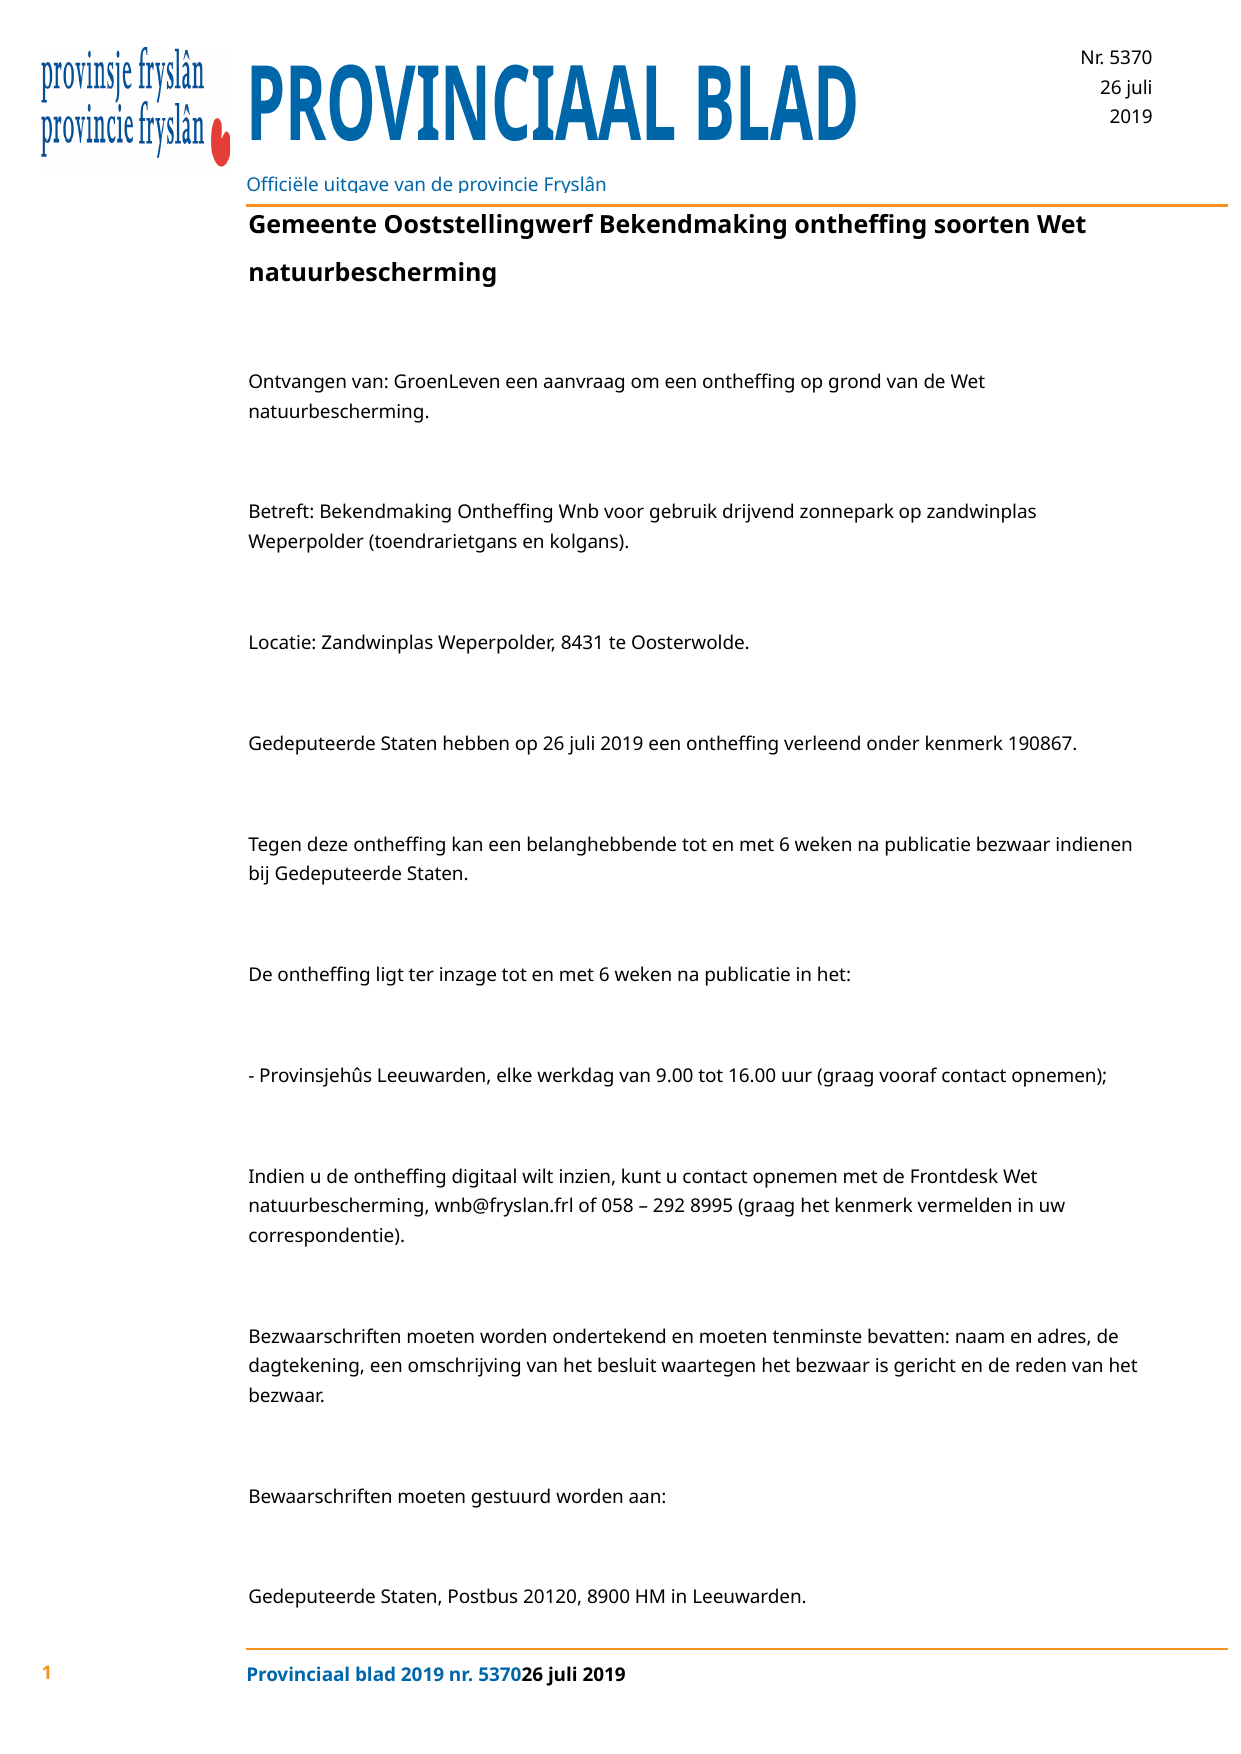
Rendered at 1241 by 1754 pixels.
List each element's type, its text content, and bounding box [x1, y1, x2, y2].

text Gedeputeerde Staten, Postbus 20120, 8900 HM in Leeuwarden. [248, 1584, 1152, 1609]
text Bezwaarschriften moeten worden ondertekend en moeten tenminste bevatten: naam en adres, de dagtekening, een omschrijving van het besluit waartegen het bezwaar is gericht en de reden van het bezwaar. [248, 1323, 1152, 1408]
picture [41, 47, 231, 172]
text Ontvangen van: GroenLeven een aanvraag om een ontheffing op grond van de Wet natuurbescherming. [248, 368, 1152, 424]
text Tegen deze ontheffing kan een belanghebbende tot en met 6 weken na publicatie bezwaar indienen bij Gedeputeerde Staten. [248, 831, 1152, 886]
text De ontheffing ligt ter inzage tot en met 6 weken na publicatie in het: [248, 961, 1152, 987]
text Betreft: Bekendmaking Ontheffing Wnb voor gebruik drijvend zonnepark op zandwinplas Weperpolder (toendrarietgans en kolgans). [248, 499, 1152, 554]
text Gedeputeerde Staten hebben op 26 juli 2019 een ontheffing verleend onder kenmerk 190867. [248, 730, 1152, 756]
text - Provinsjehûs Leeuwarden, elke werkdag van 9.00 tot 16.00 uur (graag vooraf contact opnemen); [248, 1062, 1152, 1088]
text Gemeente Ooststellingwerf Bekendmaking ontheffing soorten Wet natuurbescherming [248, 207, 1152, 288]
text Indien u de ontheffing digitaal wilt inzien, kunt u contact opnemen met de Frontdesk Wet natuurbescherming, wnb@fryslan.frl of 058 – 292 8995 (graag het kenmerk vermelden in uw correspondentie). [248, 1163, 1152, 1248]
text Bewaarschriften moeten gestuurd worden aan: [248, 1483, 1152, 1509]
text Locatie: Zandwinplas Weperpolder, 8431 te Oosterwolde. [248, 629, 1152, 655]
